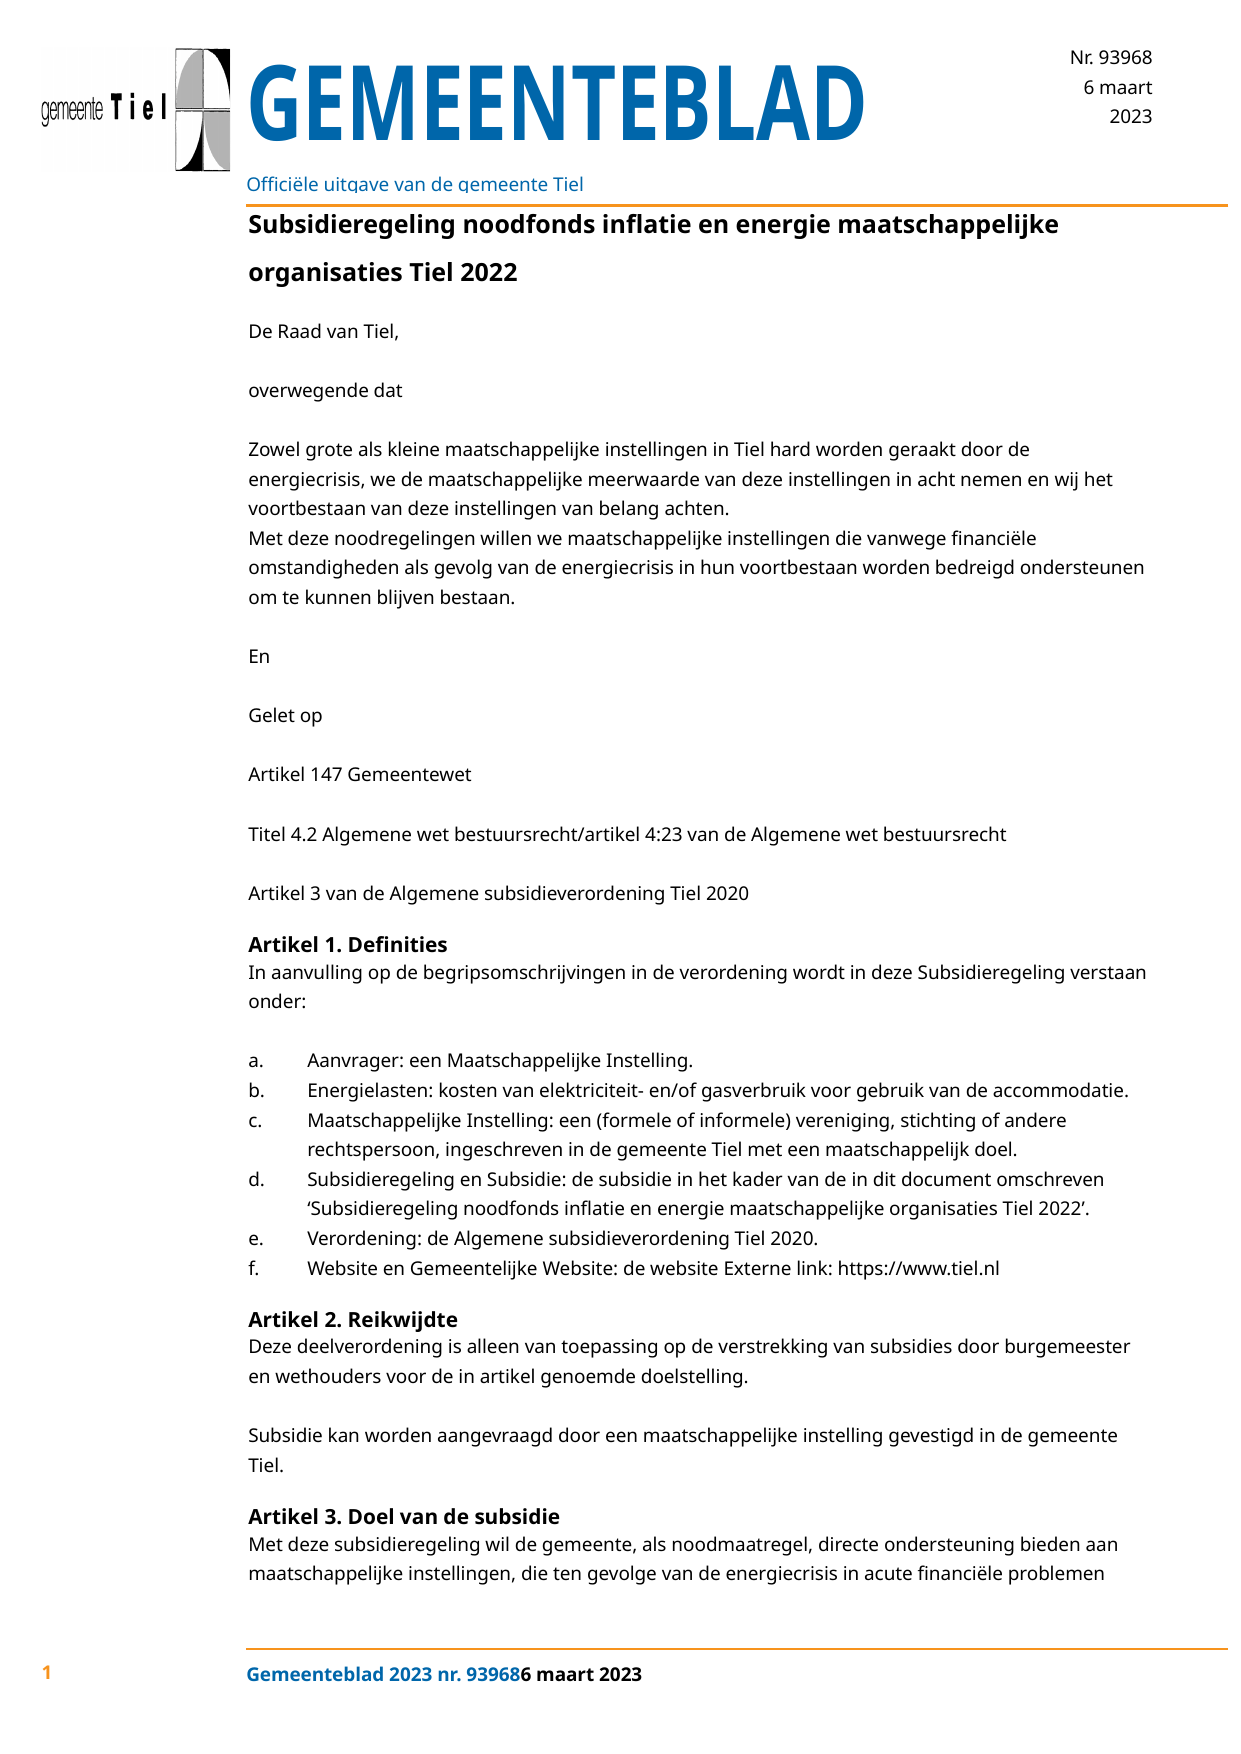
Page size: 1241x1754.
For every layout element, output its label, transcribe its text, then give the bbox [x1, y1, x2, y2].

text Titel 4.2 Algemene wet bestuursrecht/artikel 4:23 van de Algemene wet bestuursrecht [248, 821, 1152, 847]
text Deze deelverordening is alleen van toepassing op de verstrekking van subsidies door burgemeester en wethouders voor de in artikel genoemde doelstelling. [248, 1333, 1152, 1389]
list Maatschappelijke Instelling: een (formele of informele) vereniging, stichting of andere rechtspersoon, ingeschreven in de gemeente Tiel met een maatschappelijk doel. [248, 1107, 1152, 1162]
list Energielasten: kosten van elektriciteit- en/of gasverbruik voor gebruik van de accommodatie. [248, 1077, 1152, 1103]
text Artikel 147 Gemeentewet [248, 762, 1152, 787]
text Gelet op [248, 702, 1152, 728]
picture [41, 47, 231, 172]
text overwegende dat [248, 377, 1152, 403]
list Verordening: de Algemene subsidieverordening Tiel 2020. [248, 1225, 1152, 1251]
text Artikel 1. Definities [248, 930, 1152, 959]
text Met deze subsidieregeling wil de gemeente, als noodmaatregel, directe ondersteuning bieden aan maatschappelijke instellingen, die ten gevolge van de energiecrisis in acute financiële problemen [248, 1531, 1152, 1586]
text Zowel grote als kleine maatschappelijke instellingen in Tiel hard worden geraakt door de energiecrisis, we de maatschappelijke meerwaarde van deze instellingen in acht nemen en wij het voortbestaan van deze instellingen van belang achten. [248, 436, 1152, 521]
text Subsidie kan worden aangevraagd door een maatschappelijke instelling gevestigd in de gemeente Tiel. [248, 1422, 1152, 1478]
text Subsidieregeling noodfonds inflatie en energie maatschappelijke organisaties Tiel 2022 [248, 207, 1152, 288]
text Artikel 2. Reikwijdte [248, 1305, 1152, 1333]
text En [248, 643, 1152, 669]
text In aanvulling op de begripsomschrijvingen in de verordening wordt in deze Subsidieregeling verstaan onder: [248, 959, 1152, 1014]
text De Raad van Tiel, [248, 318, 1152, 344]
text Met deze noodregelingen willen we maatschappelijke instellingen die vanwege financiële omstandigheden als gevolg van de energiecrisis in hun voortbestaan worden bedreigd ondersteunen om te kunnen blijven bestaan. [248, 525, 1152, 610]
text Artikel 3. Doel van de subsidie [248, 1502, 1152, 1531]
list Aanvrager: een Maatschappelijke Instelling. [248, 1048, 1152, 1073]
text Artikel 3 van de Algemene subsidieverordening Tiel 2020 [248, 880, 1152, 906]
list Website en Gemeentelijke Website: de website Externe link: https://www.tiel.nl [248, 1255, 1152, 1280]
list Subsidieregeling en Subsidie: de subsidie in het kader van de in dit document omschreven ‘Subsidieregeling noodfonds inflatie en energie maatschappelijke organisaties Tiel 2022’. [248, 1166, 1152, 1221]
